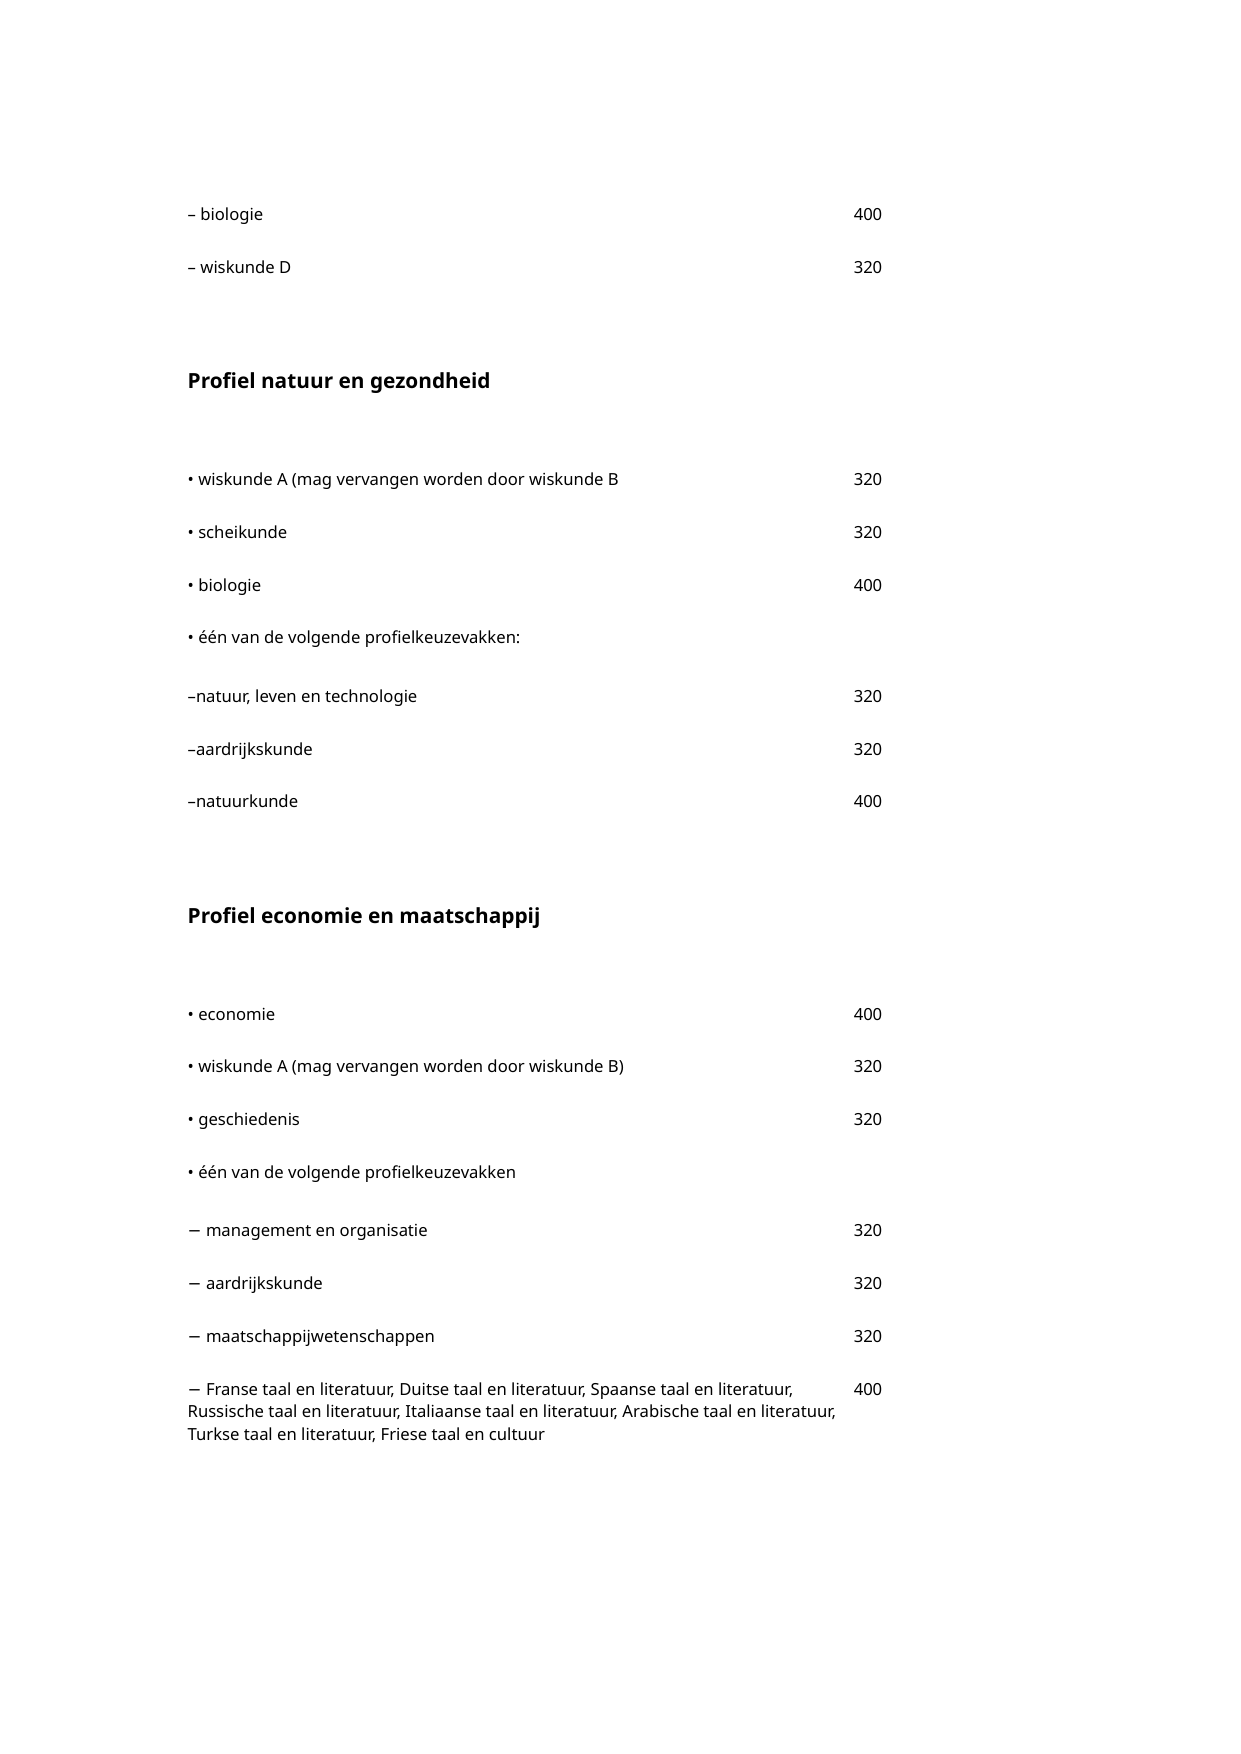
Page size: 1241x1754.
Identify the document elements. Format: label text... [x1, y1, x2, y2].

table_cell 320 [854, 685, 1053, 737]
table_cell − management en organisatie [188, 1219, 853, 1272]
text Profiel economie en maatschappij [187, 901, 1053, 929]
table_cell • wiskunde A (mag vervangen worden door wiskunde B) [188, 1055, 853, 1108]
table_cell − Franse taal en literatuur, Duitse taal en literatuur, Spaanse taal en literatuur, Russische taal en literatuur, Italiaanse taal en literatuur, Arabische taal en literatuur, Turkse taal en literatuur, Friese taal en cultuur [188, 1377, 853, 1475]
table_cell [854, 150, 1053, 203]
table_cell 320 [854, 737, 1053, 790]
table_header • economie [188, 1003, 853, 1055]
table_cell 400 [854, 790, 1053, 843]
table_cell − aardrijkskunde [188, 1272, 853, 1324]
table_cell 320 [854, 521, 1053, 573]
table_cell • één van de volgende profielkeuzevakken: [188, 626, 853, 684]
table_header 320 [854, 468, 1053, 521]
table_cell 400 [854, 573, 1053, 626]
table_cell 400 [854, 203, 1053, 255]
table_cell [854, 626, 1053, 684]
table_cell – biologie [188, 203, 853, 255]
table_cell • geschiedenis [188, 1108, 853, 1161]
table_cell 400 [854, 1377, 1053, 1475]
table_cell –natuur, leven en technologie [188, 685, 853, 737]
table_cell [854, 1161, 1053, 1219]
table_cell 320 [854, 255, 1053, 308]
table_cell • één van de volgende profielkeuzevakken [188, 1161, 853, 1219]
table_cell 320 [854, 1219, 1053, 1272]
table_cell – wiskunde D [188, 255, 853, 308]
table_cell • scheikunde [188, 521, 853, 573]
table_cell − maatschappijwetenschappen [188, 1324, 853, 1377]
table_cell 320 [854, 1272, 1053, 1324]
table_cell –aardrijkskunde [188, 737, 853, 790]
table_header • wiskunde A (mag vervangen worden door wiskunde B [188, 468, 853, 521]
table_cell –natuurkunde [188, 790, 853, 843]
table_cell 320 [854, 1055, 1053, 1108]
table_header 400 [854, 1003, 1053, 1055]
table_cell • biologie [188, 573, 853, 626]
table_cell 320 [854, 1108, 1053, 1161]
table_cell [188, 150, 853, 203]
table_cell 320 [854, 1324, 1053, 1377]
text Profiel natuur en gezondheid [187, 367, 1053, 395]
